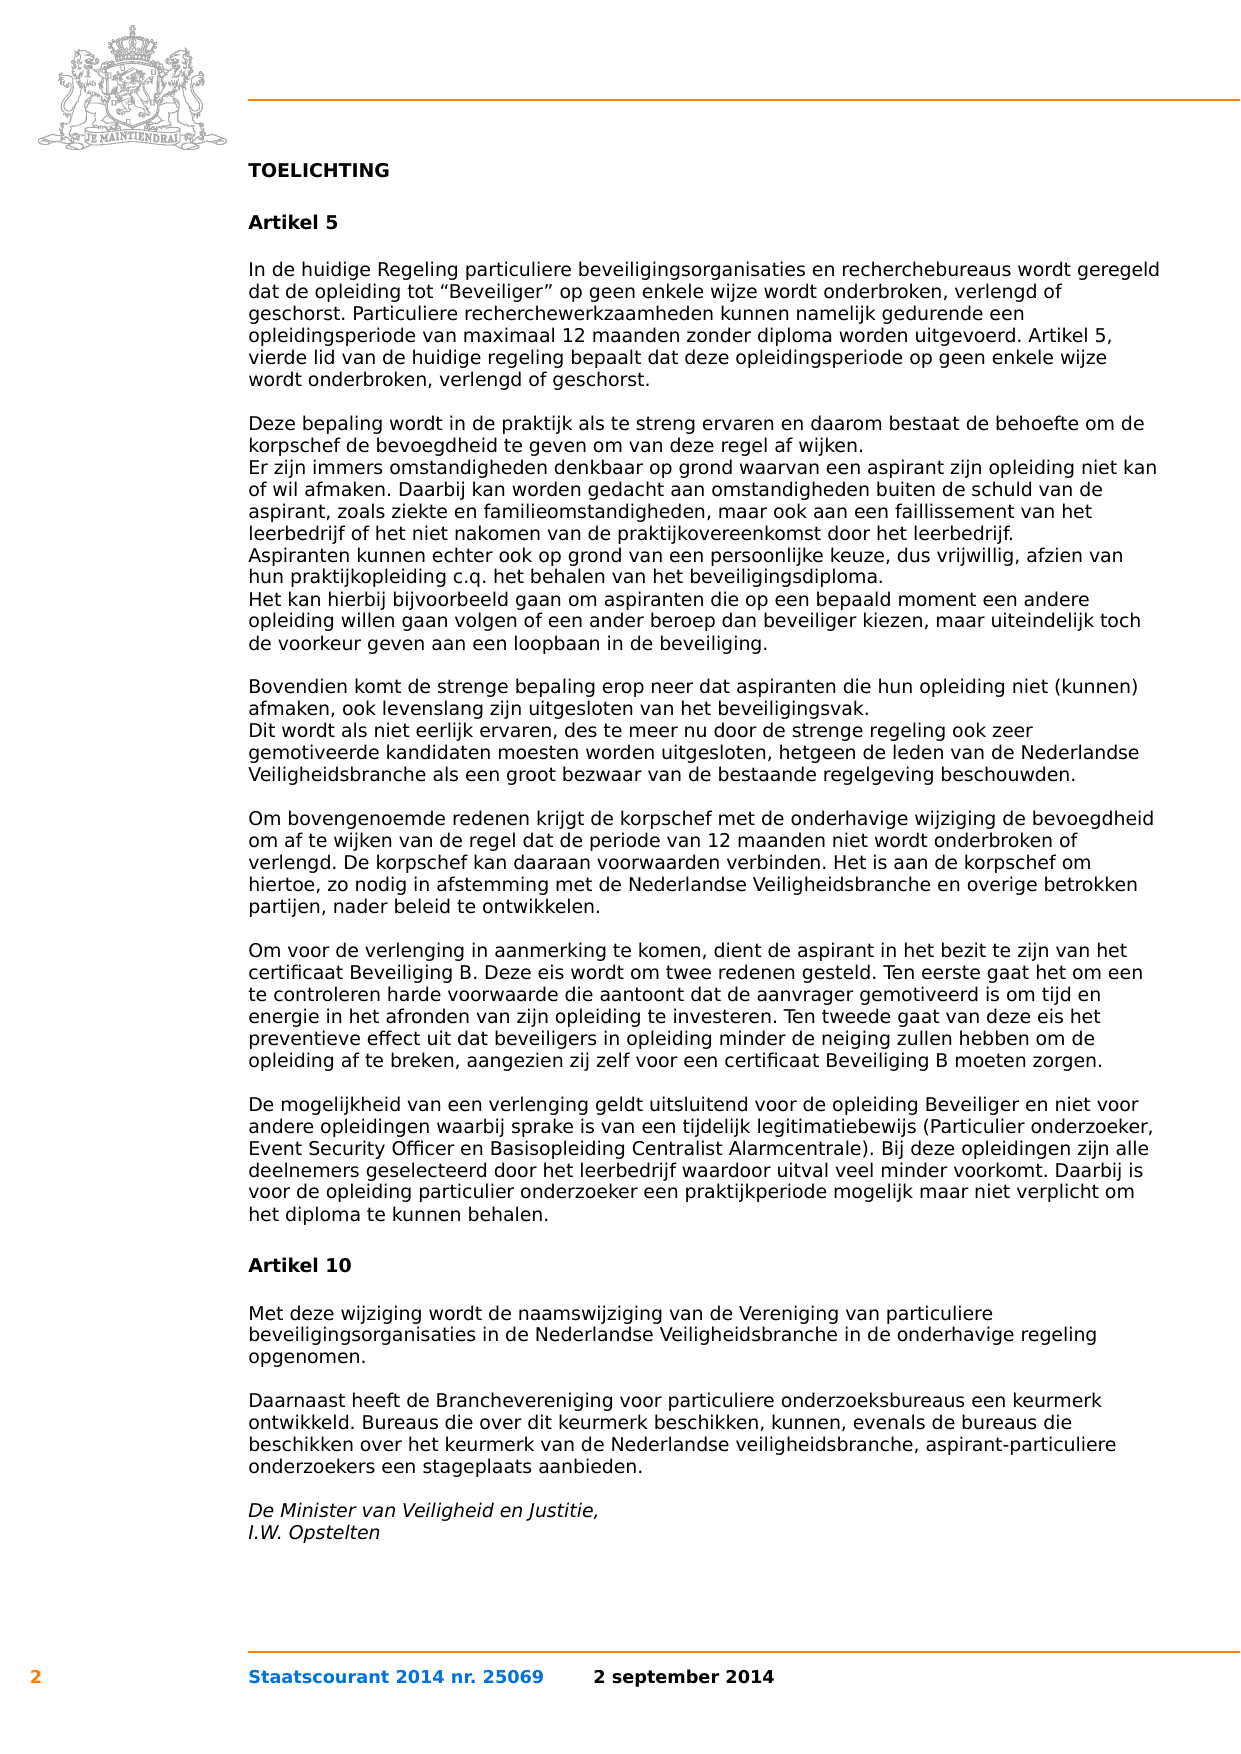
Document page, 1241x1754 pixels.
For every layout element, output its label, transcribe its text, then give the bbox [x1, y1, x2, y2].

text In de huidige Regeling particuliere beveiligingsorganisaties en recherchebureaus wordt geregeld dat de opleiding tot “Beveiliger” op geen enkele wijze wordt onderbroken, verlengd of geschorst. Particuliere recherchewerkzaamheden kunnen namelijk gedurende een opleidingsperiode van maximaal 12 maanden zonder diploma worden uitgevoerd. Artikel 5, vierde lid van de huidige regeling bepaalt dat deze opleidingsperiode op geen enkele wijze wordt onderbroken, verlengd of geschorst. [248, 259, 1163, 391]
text De mogelijkheid van een verlenging geldt uitsluitend voor de opleiding Beveiliger en niet voor andere opleidingen waarbij sprake is van een tijdelijk legitimatiebewijs (Particulier onderzoeker, Event Security Officer en Basisopleiding Centralist Alarmcentrale). Bij deze opleidingen zijn alle deelnemers geselecteerd door het leerbedrijf waardoor uitval veel minder voorkomt. Daarbij is voor de opleiding particulier onderzoeker een praktijkperiode mogelijk maar niet verplicht om het diploma te kunnen behalen. [248, 1093, 1163, 1225]
text Met deze wijziging wordt de naamswijziging van de Vereniging van particuliere beveiligingsorganisaties in de Nederlandse Veiligheidsbranche in de onderhavige regeling opgenomen. [248, 1302, 1163, 1368]
text Er zijn immers omstandigheden denkbaar op grond waarvan een aspirant zijn opleiding niet kan of wil afmaken. Daarbij kan worden gedacht aan omstandigheden buiten de schuld van de aspirant, zoals ziekte en familieomstandigheden, maar ook aan een faillissement van het leerbedrijf of het niet nakomen van de praktijkovereenkomst door het leerbedrijf. [248, 457, 1163, 544]
subtitle Artikel 10 [248, 1255, 1163, 1277]
text Bovendien komt de strenge bepaling erop neer dat aspiranten die hun opleiding niet (kunnen) afmaken, ook levenslang zijn uitgesloten van het beveiligingsvak. [248, 676, 1163, 720]
text Deze bepaling wordt in de praktijk als te streng ervaren en daarom bestaat de behoefte om de korpschef de bevoegdheid te geven om van deze regel af wijken. [248, 413, 1163, 457]
subtitle TOELICHTING [248, 160, 1163, 182]
text Het kan hierbij bijvoorbeeld gaan om aspiranten die op een bepaald moment een andere opleiding willen gaan volgen of een ander beroep dan beveiliger kiezen, maar uiteindelijk toch de voorkeur geven aan een loopbaan in de beveiliging. [248, 588, 1163, 654]
subtitle Artikel 5 [248, 212, 1163, 234]
picture [38, 25, 227, 150]
text Daarnaast heeft de Branchevereniging voor particuliere onderzoeksbureaus een keurmerk ontwikkeld. Bureaus die over dit keurmerk beschikken, kunnen, evenals de bureaus die beschikken over het keurmerk van de Nederlandse veiligheidsbranche, aspirant-particuliere onderzoekers een stageplaats aanbieden. [248, 1390, 1163, 1478]
text De Minister van Veiligheid en Justitie, I.W. Opstelten [248, 1500, 1163, 1544]
text Om bovengenoemde redenen krijgt de korpschef met de onderhavige wijziging de bevoegdheid om af te wijken van de regel dat de periode van 12 maanden niet wordt onderbroken of verlengd. De korpschef kan daaraan voorwaarden verbinden. Het is aan de korpschef om hiertoe, zo nodig in afstemming met de Nederlandse Veiligheidsbranche en overige betrokken partijen, nader beleid te ontwikkelen. [248, 808, 1163, 918]
text Dit wordt als niet eerlijk ervaren, des te meer nu door de strenge regeling ook zeer gemotiveerde kandidaten moesten worden uitgesloten, hetgeen de leden van de Nederlandse Veiligheidsbranche als een groot bezwaar van de bestaande regelgeving beschouwden. [248, 720, 1163, 786]
text Aspiranten kunnen echter ook op grond van een persoonlijke keuze, dus vrijwillig, afzien van hun praktijkopleiding c.q. het behalen van het beveiligingsdiploma. [248, 544, 1163, 588]
text Om voor de verlenging in aanmerking te komen, dient de aspirant in het bezit te zijn van het certificaat Beveiliging B. Deze eis wordt om twee redenen gesteld. Ten eerste gaat het om een te controleren harde voorwaarde die aantoont dat de aanvrager gemotiveerd is om tijd en energie in het afronden van zijn opleiding te investeren. Ten tweede gaat van deze eis het preventieve effect uit dat beveiligers in opleiding minder de neiging zullen hebben om de opleiding af te breken, aangezien zij zelf voor een certificaat Beveiliging B moeten zorgen. [248, 940, 1163, 1072]
